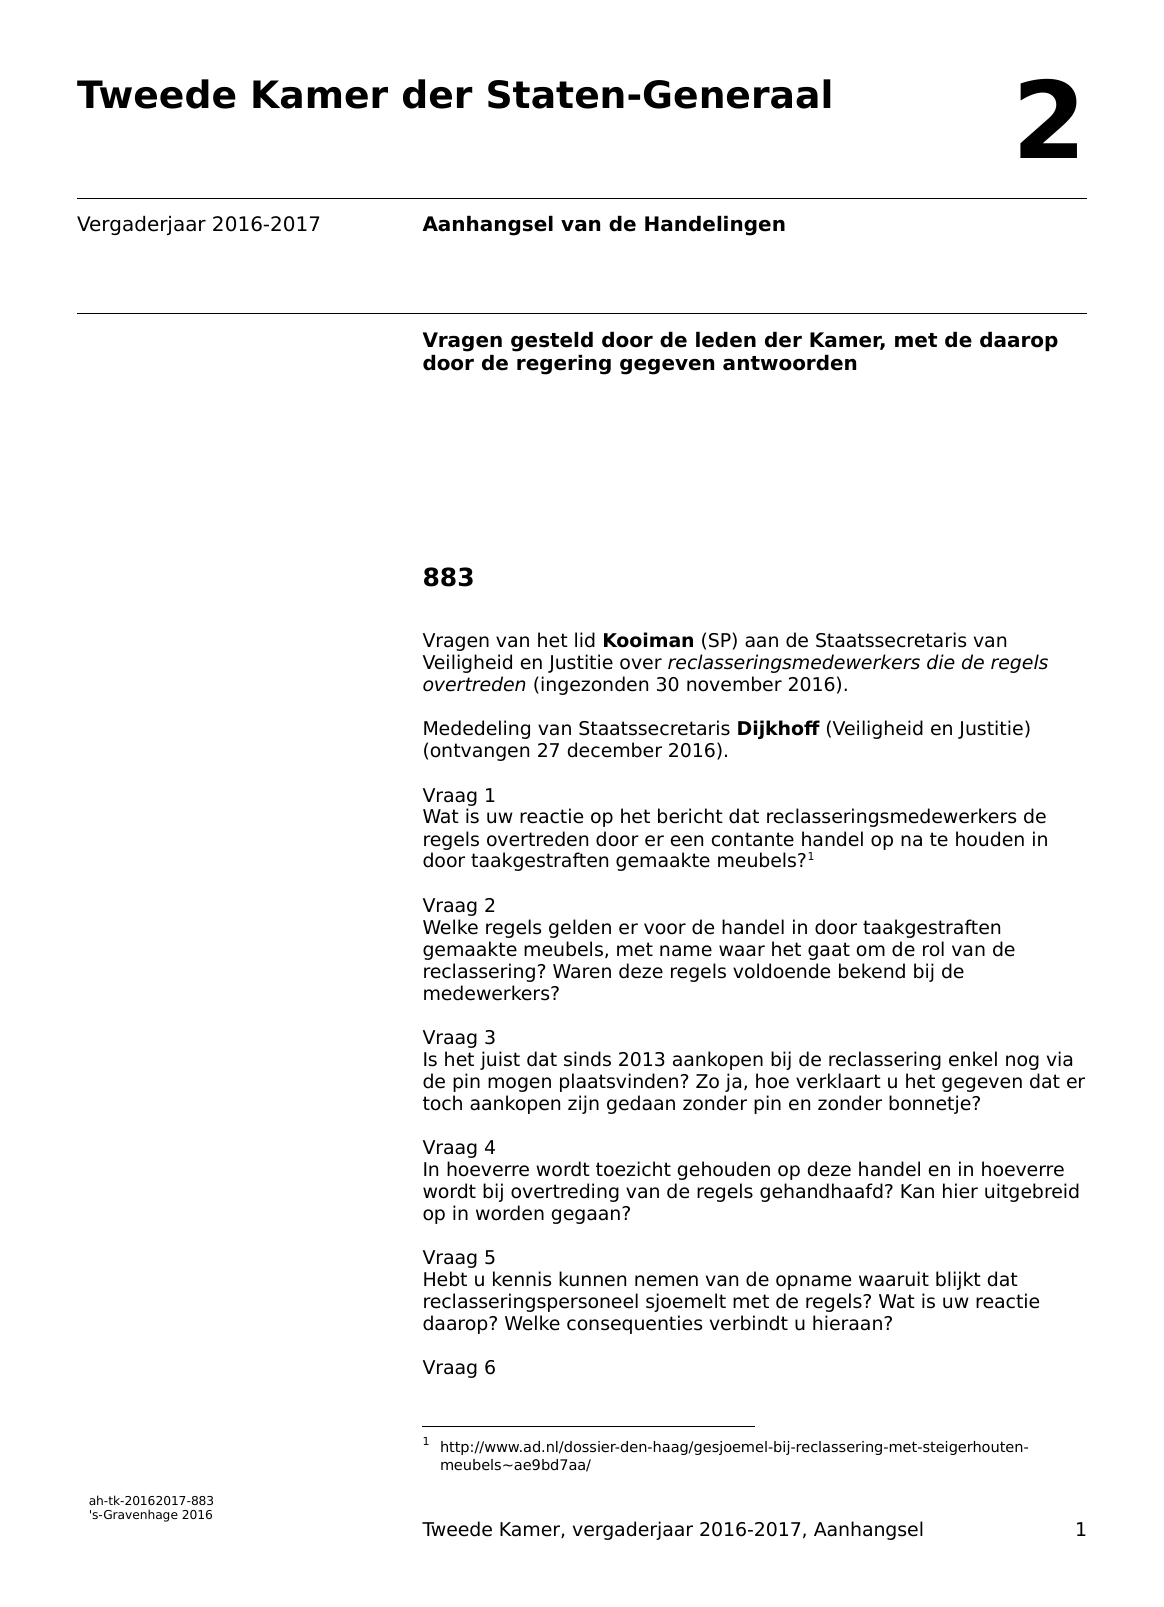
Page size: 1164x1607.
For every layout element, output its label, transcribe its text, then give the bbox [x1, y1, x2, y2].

table_header 2 [886, 59, 1087, 198]
table_cell [77, 314, 422, 375]
text 883 [422, 563, 1087, 592]
text Wat is uw reactie op het bericht dat reclasseringsmedewerkers de regels overtreden door er een contante handel op na te houden in door taakgestraften gemaakte meubels? [422, 806, 1087, 872]
text Vraag 2 [422, 894, 1087, 917]
text ah-tk-20162017-883 [88, 1494, 323, 1508]
text Vraag 4 [422, 1137, 1087, 1159]
table_cell Vergaderjaar 2016-2017 [77, 199, 422, 313]
text Vraag 3 [422, 1027, 1087, 1049]
text 's-Gravenhage 2016 [88, 1508, 323, 1522]
text Mededeling van Staatssecretaris Dijkhoff (Veiligheid en Justitie) (ontvangen 27 december 2016). [422, 718, 1087, 762]
table_cell Vragen gesteld door de leden der Kamer, met de daarop door de regering gegeven antwoorden [422, 314, 1087, 375]
text Is het juist dat sinds 2013 aankopen bij de reclassering enkel nog via de pin mogen plaatsvinden? Zo ja, hoe verklaart u het gegeven dat er toch aankopen zijn gedaan zonder pin en zonder bonnetje? [422, 1049, 1087, 1114]
text Vraag 5 [422, 1247, 1087, 1269]
text http://www.ad.nl/dossier-den-haag/gesjoemel-bij-reclassering-met-steigerhouten-meubels~ae9bd7aa/ [422, 1435, 1087, 1474]
text Vraag 1 [422, 784, 1087, 806]
text Vraag 6 [422, 1357, 1087, 1379]
table_cell Aanhangsel van de Handelingen [422, 199, 1087, 313]
text Hebt u kennis kunnen nemen van de opname waaruit blijkt dat reclasseringspersoneel sjoemelt met de regels? Wat is uw reactie daarop? Welke consequenties verbindt u hieraan? [422, 1269, 1087, 1335]
text In hoeverre wordt toezicht gehouden op deze handel en in hoeverre wordt bij overtreding van de regels gehandhaafd? Kan hier uitgebreid op in worden gegaan? [422, 1159, 1087, 1225]
text Welke regels gelden er voor de handel in door taakgestraften gemaakte meubels, met name waar het gaat om de rol van de reclassering? Waren deze regels voldoende bekend bij de medewerkers? [422, 917, 1087, 1004]
table_header Tweede Kamer der Staten-Generaal [77, 59, 886, 198]
text Vragen van het lid Kooiman (SP) aan de Staatssecretaris van Veiligheid en Justitie over reclasseringsmedewerkers die de regels overtreden (ingezonden 30 november 2016). [422, 630, 1087, 696]
